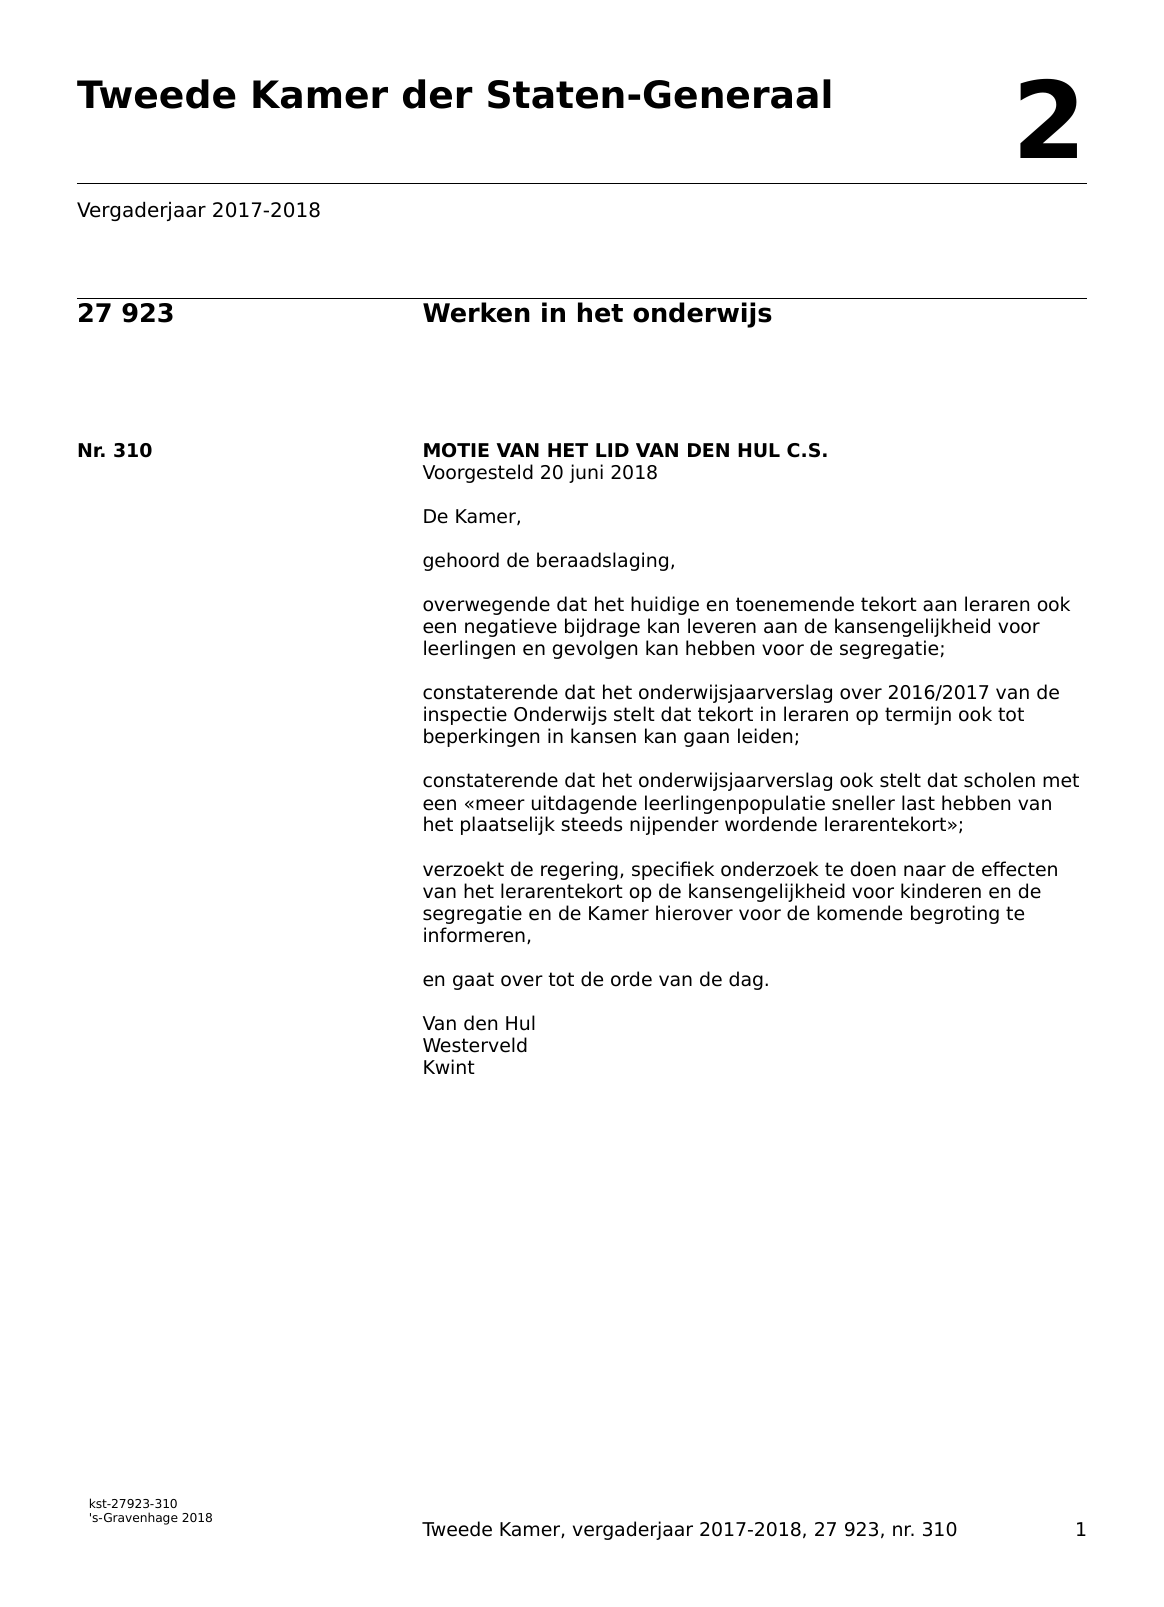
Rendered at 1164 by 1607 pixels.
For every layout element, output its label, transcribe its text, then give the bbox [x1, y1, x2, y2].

text 's-Gravenhage 2018 [88, 1511, 323, 1525]
subtitle Nr. 310 MOTIE VAN HET LID VAN DEN HUL C.S. [77, 440, 1087, 462]
table_cell Vergaderjaar 2017-2018 [77, 184, 1087, 298]
text Van den Hul [422, 1013, 1087, 1035]
text kst-27923-310 [88, 1497, 323, 1511]
text Kwint [422, 1057, 1087, 1079]
text constaterende dat het onderwijsjaarverslag ook stelt dat scholen met een «meer uitdagende leerlingenpopulatie sneller last hebben van het plaatselijk steeds nijpender wordende lerarentekort»; [422, 770, 1087, 836]
text verzoekt de regering, specifiek onderzoek te doen naar de effecten van het lerarentekort op de kansengelijkheid voor kinderen en de segregatie en de Kamer hierover voor de komende begroting te informeren, [422, 858, 1087, 946]
text constaterende dat het onderwijsjaarverslag over 2016/2017 van de inspectie Onderwijs stelt dat tekort in leraren op termijn ook tot beperkingen in kansen kan gaan leiden; [422, 682, 1087, 748]
subtitle 27 923 Werken in het onderwijs [77, 299, 1087, 329]
text Westerveld [422, 1035, 1087, 1057]
text Voorgesteld 20 juni 2018 [422, 462, 1087, 484]
text overwegende dat het huidige en toenemende tekort aan leraren ook een negatieve bijdrage kan leveren aan de kansengelijkheid voor leerlingen en gevolgen kan hebben voor de segregatie; [422, 594, 1087, 660]
text gehoord de beraadslaging, [422, 550, 1087, 572]
text De Kamer, [422, 506, 1087, 528]
table_header Tweede Kamer der Staten-Generaal [77, 59, 886, 183]
text en gaat over tot de orde van de dag. [422, 969, 1087, 991]
table_header 2 [886, 59, 1087, 183]
